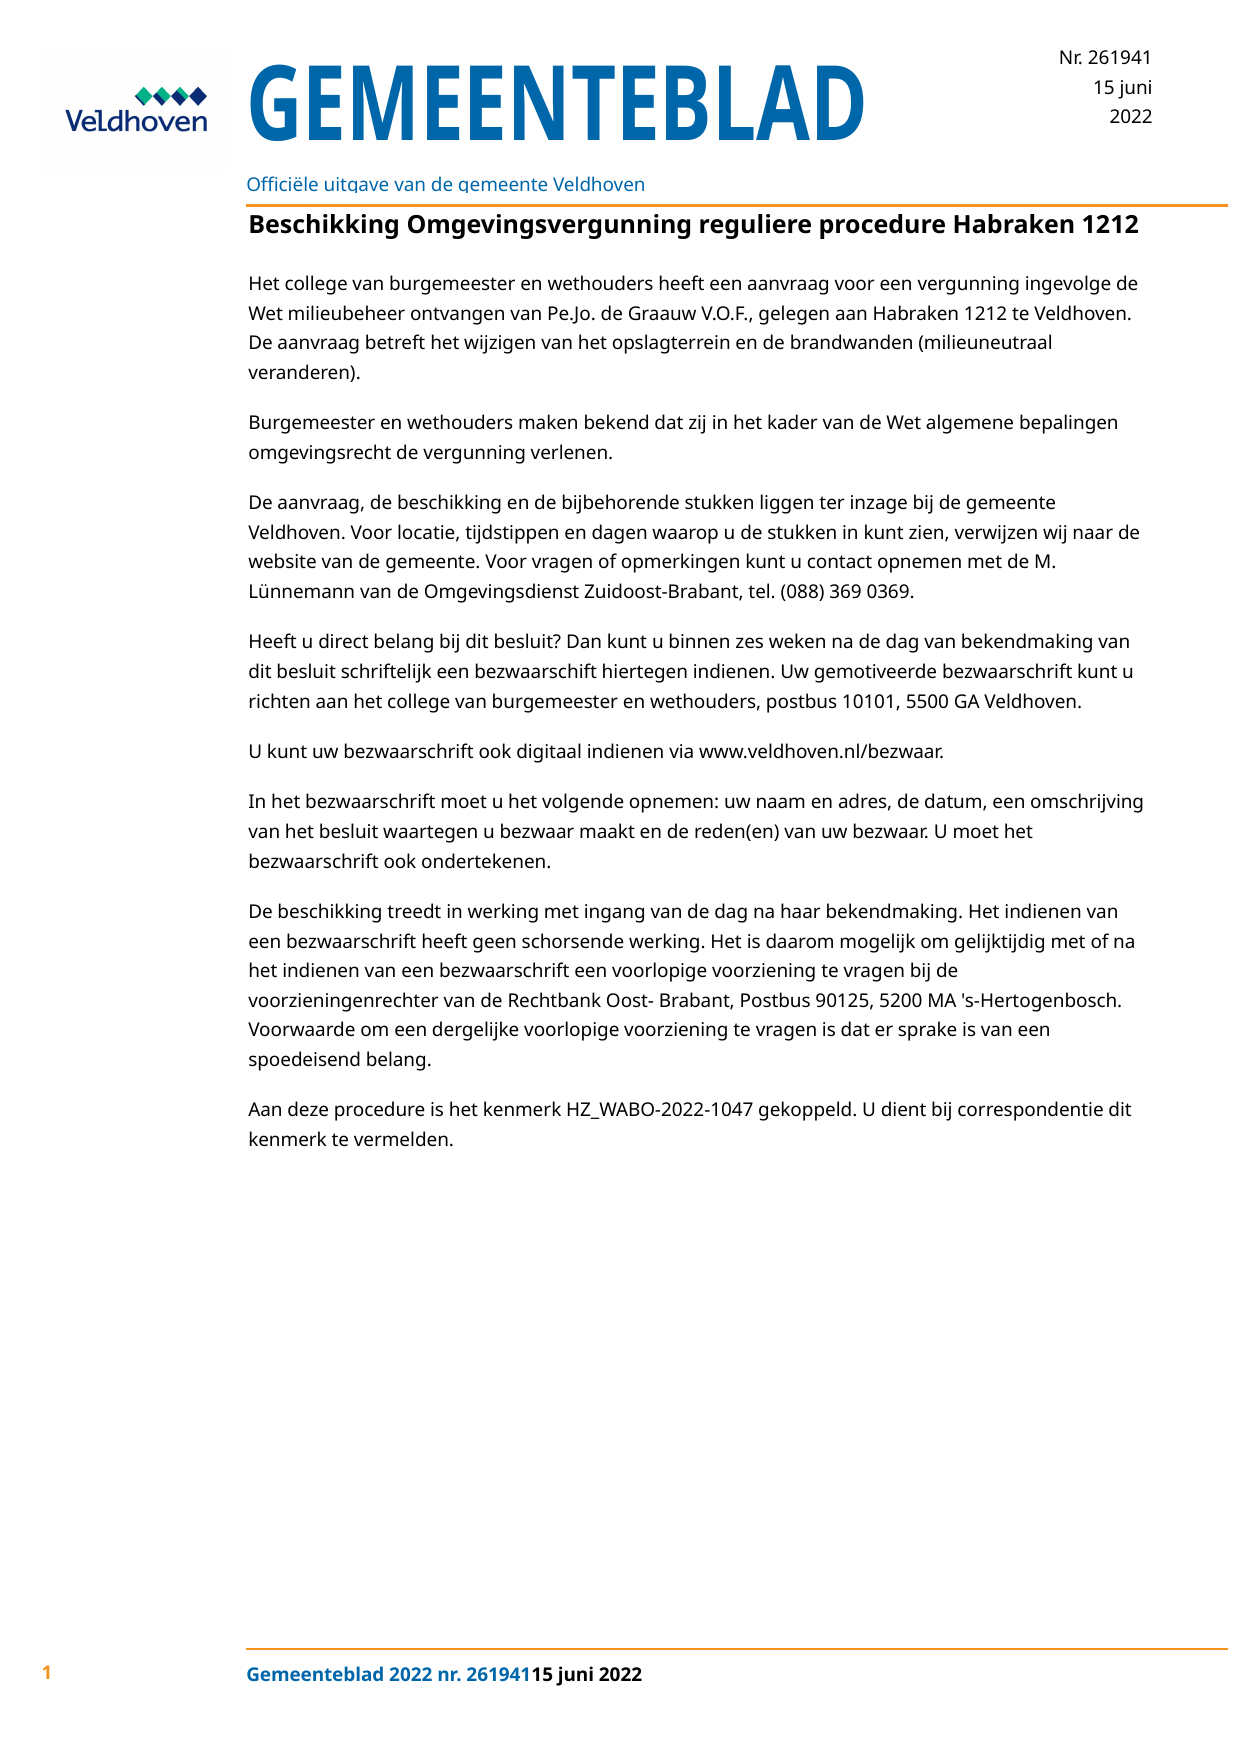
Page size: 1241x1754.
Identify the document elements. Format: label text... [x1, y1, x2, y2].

text Beschikking Omgevingsvergunning reguliere procedure Habraken 1212 [248, 207, 1152, 241]
text Heeft u direct belang bij dit besluit? Dan kunt u binnen zes weken na de dag van bekendmaking van dit besluit schriftelijk een bezwaarschift hiertegen indienen. Uw gemotiveerde bezwaarschrift kunt u richten aan het college van burgemeester en wethouders, postbus 10101, 5500 GA Veldhoven. [248, 629, 1152, 713]
text De aanvraag, de beschikking en de bijbehorende stukken liggen ter inzage bij de gemeente Veldhoven. Voor locatie, tijdstippen en dagen waarop u de stukken in kunt zien, verwijzen wij naar de website van de gemeente. Voor vragen of opmerkingen kunt u contact opnemen met de M. Lünnemann van de Omgevingsdienst Zuidoost-Brabant, tel. (088) 369 0369. [248, 489, 1152, 604]
text Burgemeester en wethouders maken bekend dat zij in het kader van de Wet algemene bepalingen omgevingsrecht de vergunning verlenen. [248, 409, 1152, 465]
text U kunt uw bezwaarschrift ook digitaal indienen via www.veldhoven.nl/bezwaar. [248, 738, 1152, 764]
picture [41, 47, 231, 172]
text In het bezwaarschrift moet u het volgende opnemen: uw naam en adres, de datum, een omschrijving van het besluit waartegen u bezwaar maakt en de reden(en) van uw bezwaar. U moet het bezwaarschrift ook ondertekenen. [248, 789, 1152, 873]
text De beschikking treedt in werking met ingang van de dag na haar bekendmaking. Het indienen van een bezwaarschrift heeft geen schorsende werking. Het is daarom mogelijk om gelijktijdig met of na het indienen van een bezwaarschrift een voorlopige voorziening te vragen bij de voorzieningenrechter van de Rechtbank Oost- Brabant, Postbus 90125, 5200 MA 's-Hertogenbosch. Voorwaarde om een dergelijke voorlopige voorziening te vragen is dat er sprake is van een spoedeisend belang. [248, 898, 1152, 1072]
text Het college van burgemeester en wethouders heeft een aanvraag voor een vergunning ingevolge de Wet milieubeheer ontvangen van Pe.Jo. de Graauw V.O.F., gelegen aan Habraken 1212 te Veldhoven. De aanvraag betreft het wijzigen van het opslagterrein en de brandwanden (milieuneutraal veranderen). [248, 270, 1152, 385]
text Aan deze procedure is het kenmerk HZ_WABO-2022-1047 gekoppeld. U dient bij correspondentie dit kenmerk te vermelden. [248, 1097, 1152, 1152]
